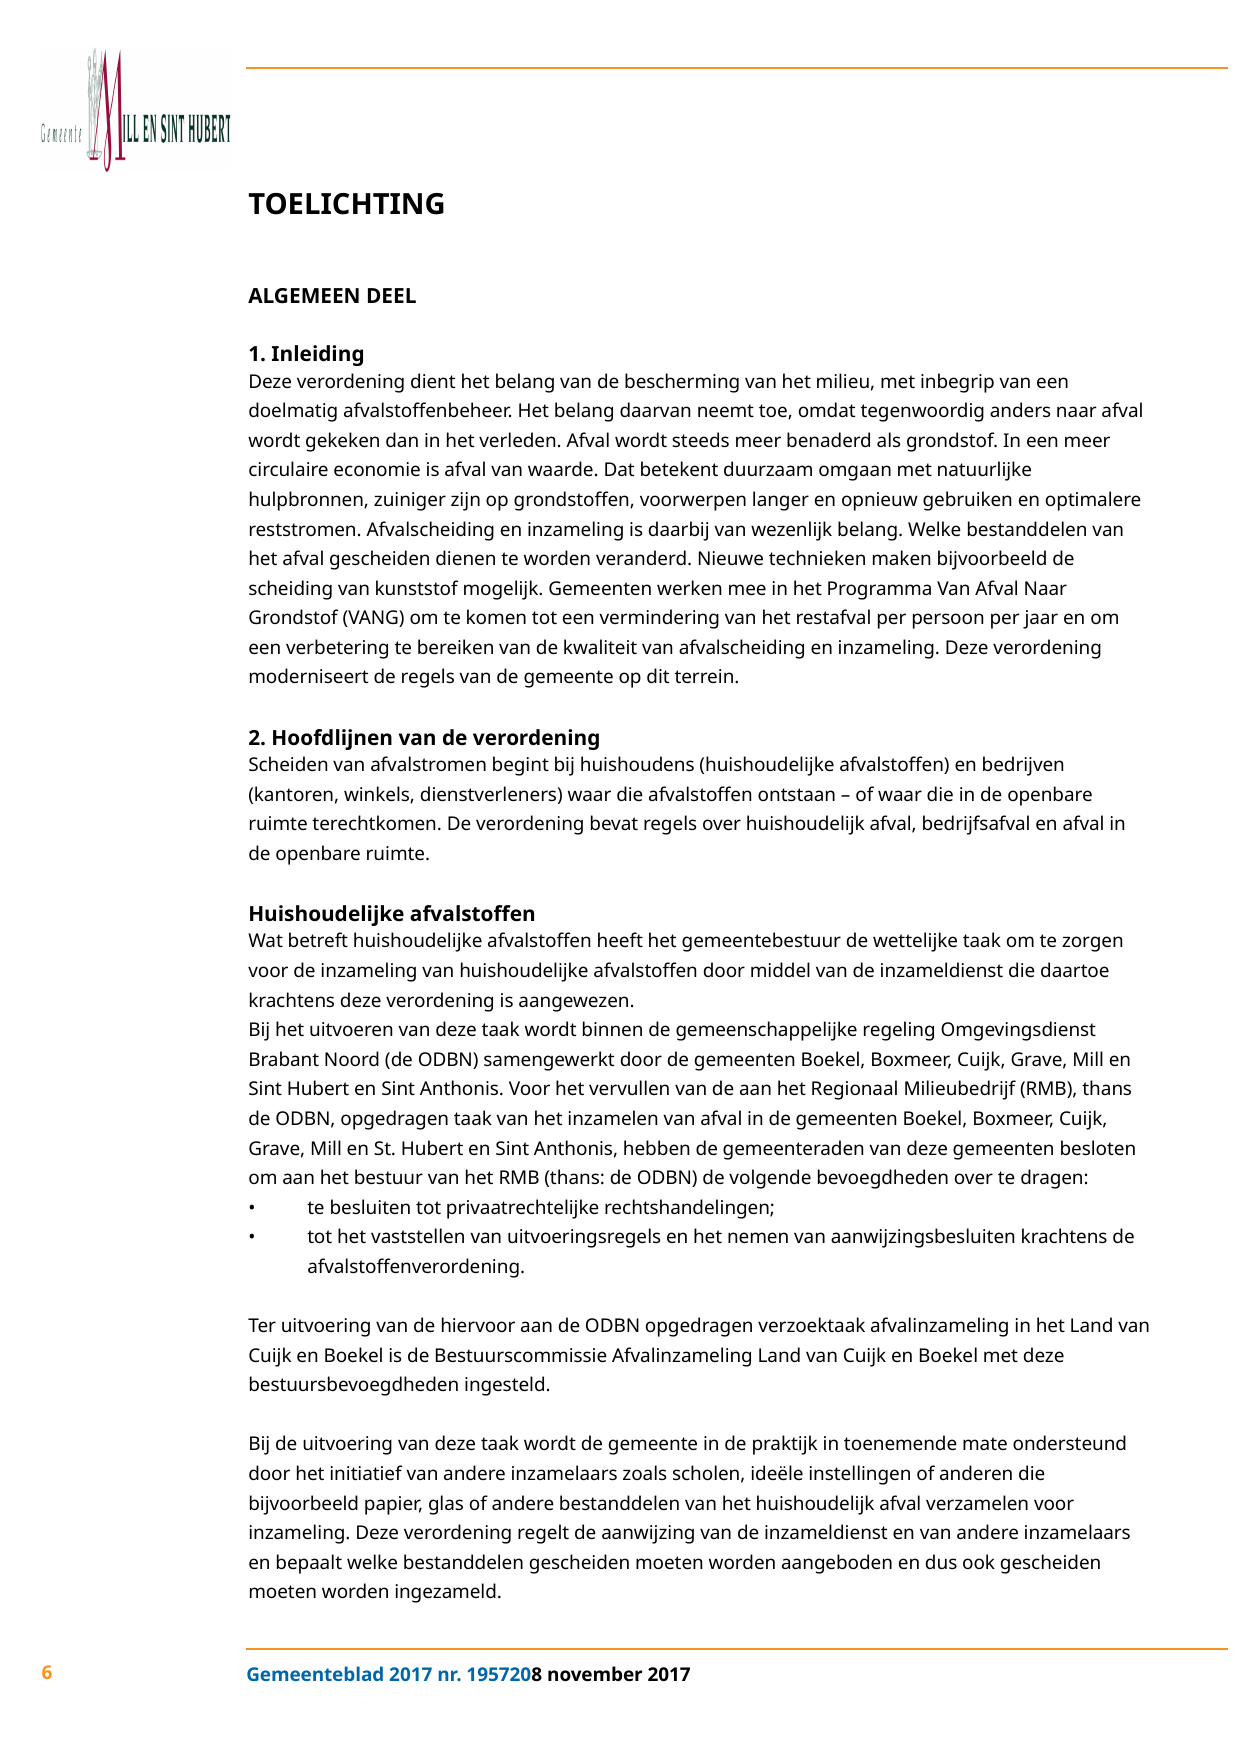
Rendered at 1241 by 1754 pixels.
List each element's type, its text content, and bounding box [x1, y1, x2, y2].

text ALGEMEEN DEEL [248, 281, 1152, 310]
text 2. Hoofdlijnen van de verordening [248, 723, 1152, 751]
text Scheiden van afvalstromen begint bij huishoudens (huishoudelijke afvalstoffen) en bedrijven (kantoren, winkels, dienstverleners) waar die afvalstoffen ontstaan – of waar die in de openbare ruimte terechtkomen. De verordening bevat regels over huishoudelijk afval, bedrijfsafval en afval in de openbare ruimte. [248, 751, 1152, 866]
text Ter uitvoering van de hiervoor aan de ODBN opgedragen verzoektaak afvalinzameling in het Land van Cuijk en Boekel is de Bestuurscommissie Afvalinzameling Land van Cuijk en Boekel met deze bestuursbevoegdheden ingesteld. [248, 1312, 1152, 1397]
list tot het vaststellen van uitvoeringsregels en het nemen van aanwijzingsbesluiten krachtens de afvalstoffenverordening. [248, 1223, 1152, 1279]
table_cell [248, 95, 627, 180]
text TOELICHTING [248, 183, 1152, 223]
text Huishoudelijke afvalstoffen [248, 899, 1152, 928]
text Wat betreft huishoudelijke afvalstoffen heeft het gemeentebestuur de wettelijke taak om te zorgen voor de inzameling van huishoudelijke afvalstoffen door middel van de inzameldienst die daartoe krachtens deze verordening is aangewezen. [248, 928, 1152, 1012]
text Deze verordening dient het belang van de bescherming van het milieu, met inbegrip van een doelmatig afvalstoffenbeheer. Het belang daarvan neemt toe, omdat tegenwoordig anders naar afval wordt gekeken dan in het verleden. Afval wordt steeds meer benaderd als grondstof. In een meer circulaire economie is afval van waarde. Dat betekent duurzaam omgaan met natuurlijke hulpbronnen, zuiniger zijn op grondstoffen, voorwerpen langer en opnieuw gebruiken en optimalere reststromen. Afvalscheiding en inzameling is daarbij van wezenlijk belang. Welke bestanddelen van het afval gescheiden dienen te worden veranderd. Nieuwe technieken maken bijvoorbeeld de scheiding van kunststof mogelijk. Gemeenten werken mee in het Programma Van Afval Naar Grondstof (VANG) om te komen tot een vermindering van het restafval per persoon per jaar en om een verbetering te bereiken van de kwaliteit van afvalscheiding en inzameling. Deze verordening moderniseert de regels van de gemeente op dit terrein. [248, 368, 1152, 689]
table_cell [628, 95, 1152, 180]
text Bij de uitvoering van deze taak wordt de gemeente in de praktijk in toenemende mate ondersteund door het initiatief van andere inzamelaars zoals scholen, ideële instellingen of anderen die bijvoorbeeld papier, glas of andere bestanddelen van het huishoudelijk afval verzamelen voor inzameling. Deze verordening regelt de aanwijzing van de inzameldienst en van andere inzamelaars en bepaalt welke bestanddelen gescheiden moeten worden aangeboden en dus ook gescheiden moeten worden ingezameld. [248, 1431, 1152, 1604]
text 1. Inleiding [248, 339, 1152, 368]
list te besluiten tot privaatrechtelijke rechtshandelingen; [248, 1194, 1152, 1219]
text Bij het uitvoeren van deze taak wordt binnen de gemeenschappelijke regeling Omgevingsdienst Brabant Noord (de ODBN) samengewerkt door de gemeenten Boekel, Boxmeer, Cuijk, Grave, Mill en Sint Hubert en Sint Anthonis. Voor het vervullen van de aan het Regionaal Milieubedrijf (RMB), thans de ODBN, opgedragen taak van het inzamelen van afval in de gemeenten Boekel, Boxmeer, Cuijk, Grave, Mill en St. Hubert en Sint Anthonis, hebben de gemeenteraden van deze gemeenten besloten om aan het bestuur van het RMB (thans: de ODBN) de volgende bevoegdheden over te dragen: [248, 1016, 1152, 1190]
picture [41, 47, 231, 172]
